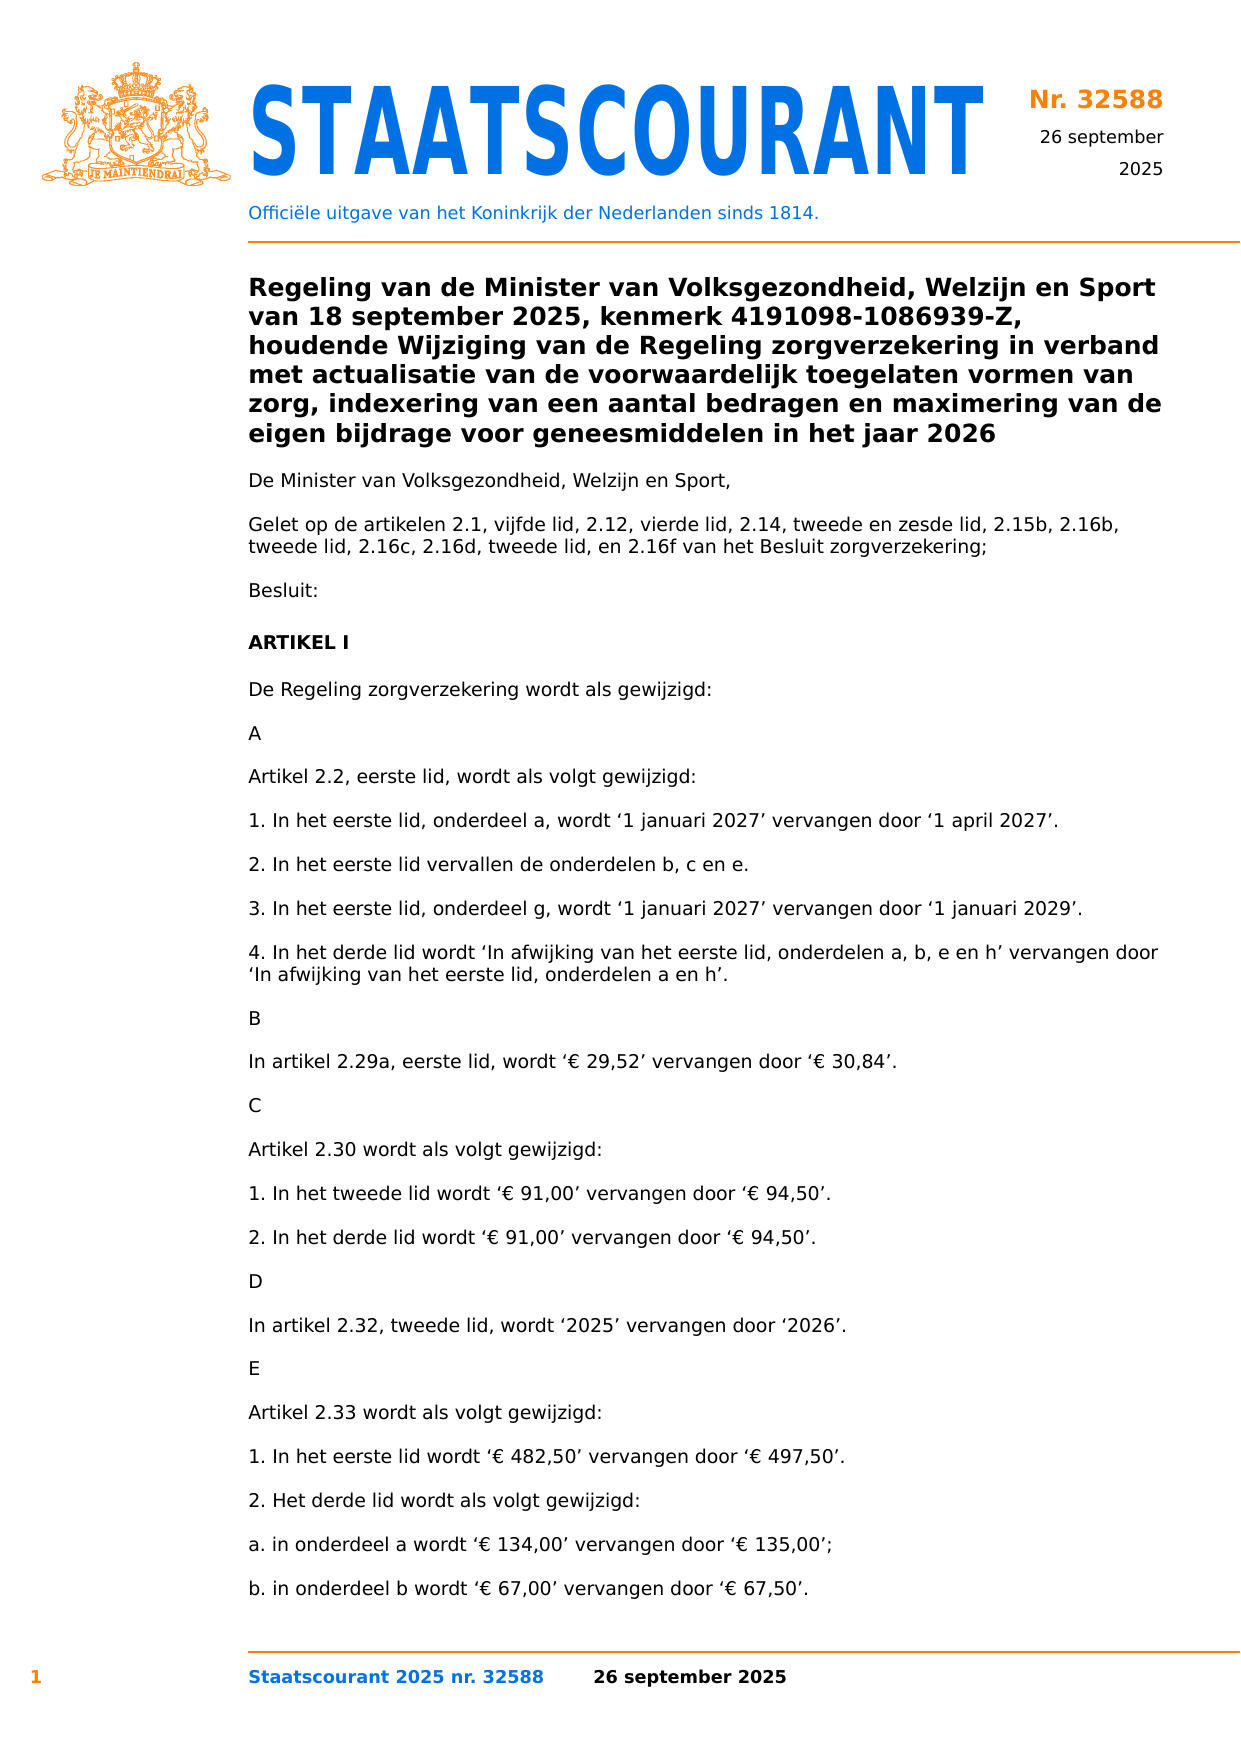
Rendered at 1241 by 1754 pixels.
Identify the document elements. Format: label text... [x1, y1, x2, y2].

text In artikel 2.29a, eerste lid, wordt ‘€ 29,52’ vervangen door ‘€ 30,84’. [248, 1051, 1163, 1073]
text a. in onderdeel a wordt ‘€ 134,00’ vervangen door ‘€ 135,00’; [248, 1534, 1163, 1556]
picture [41, 62, 231, 186]
text E [248, 1358, 1163, 1380]
text 1. In het eerste lid, onderdeel a, wordt ‘1 januari 2027’ vervangen door ‘1 april 2027’. [248, 810, 1163, 832]
text Artikel 2.2, eerste lid, wordt als volgt gewijzigd: [248, 766, 1163, 788]
text 2. In het eerste lid vervallen de onderdelen b, c en e. [248, 854, 1163, 876]
text A [248, 722, 1163, 744]
text 2. In het derde lid wordt ‘€ 91,00’ vervangen door ‘€ 94,50’. [248, 1227, 1163, 1249]
table_header [25, 62, 248, 241]
text De Regeling zorgverzekering wordt als gewijzigd: [248, 678, 1163, 701]
table_cell 26 september [998, 121, 1240, 153]
text Artikel 2.30 wordt als volgt gewijzigd: [248, 1139, 1163, 1161]
text b. in onderdeel b wordt ‘€ 67,00’ vervangen door ‘€ 67,50’. [248, 1578, 1163, 1599]
table_cell Officiële uitgave van het Koninkrijk der Nederlanden sinds 1814. [248, 203, 1240, 241]
text 2. Het derde lid wordt als volgt gewijzigd: [248, 1490, 1163, 1512]
text De Minister van Volksgezondheid, Welzijn en Sport, [248, 470, 1163, 492]
subtitle ARTIKEL I [248, 632, 1163, 653]
text 1. In het tweede lid wordt ‘€ 91,00’ vervangen door ‘€ 94,50’. [248, 1183, 1163, 1205]
table_header Nr. 32588 [998, 62, 1240, 121]
text D [248, 1271, 1163, 1293]
text 1. In het eerste lid wordt ‘€ 482,50’ vervangen door ‘€ 497,50’. [248, 1446, 1163, 1468]
table_cell 2025 [998, 153, 1240, 203]
table_header STAATSCOURANT [248, 62, 998, 203]
text Gelet op de artikelen 2.1, vijfde lid, 2.12, vierde lid, 2.14, tweede en zesde lid, 2.15b, 2.16b, tweede lid, 2.16c, 2.16d, tweede lid, en 2.16f van het Besluit zorgverzekering; [248, 514, 1163, 558]
text B [248, 1007, 1163, 1029]
text C [248, 1095, 1163, 1117]
text Artikel 2.33 wordt als volgt gewijzigd: [248, 1402, 1163, 1424]
text 3. In het eerste lid, onderdeel g, wordt ‘1 januari 2027’ vervangen door ‘1 januari 2029’. [248, 898, 1163, 920]
text 4. In het derde lid wordt ‘In afwijking van het eerste lid, onderdelen a, b, e en h’ vervangen door ‘In afwijking van het eerste lid, onderdelen a en h’. [248, 942, 1163, 986]
text In artikel 2.32, tweede lid, wordt ‘2025’ vervangen door ‘2026’. [248, 1314, 1163, 1336]
text Besluit: [248, 579, 1163, 602]
subtitle Regeling van de Minister van Volksgezondheid, Welzijn en Sport van 18 september 2025, kenmerk 4191098-1086939-Z, houdende Wijziging van de Regeling zorgverzekering in verband met actualisatie van de voorwaardelijk toegelaten vormen van zorg, indexering van een aantal bedragen en maximering van de eigen bijdrage voor geneesmiddelen in het jaar 2026 [248, 273, 1163, 448]
